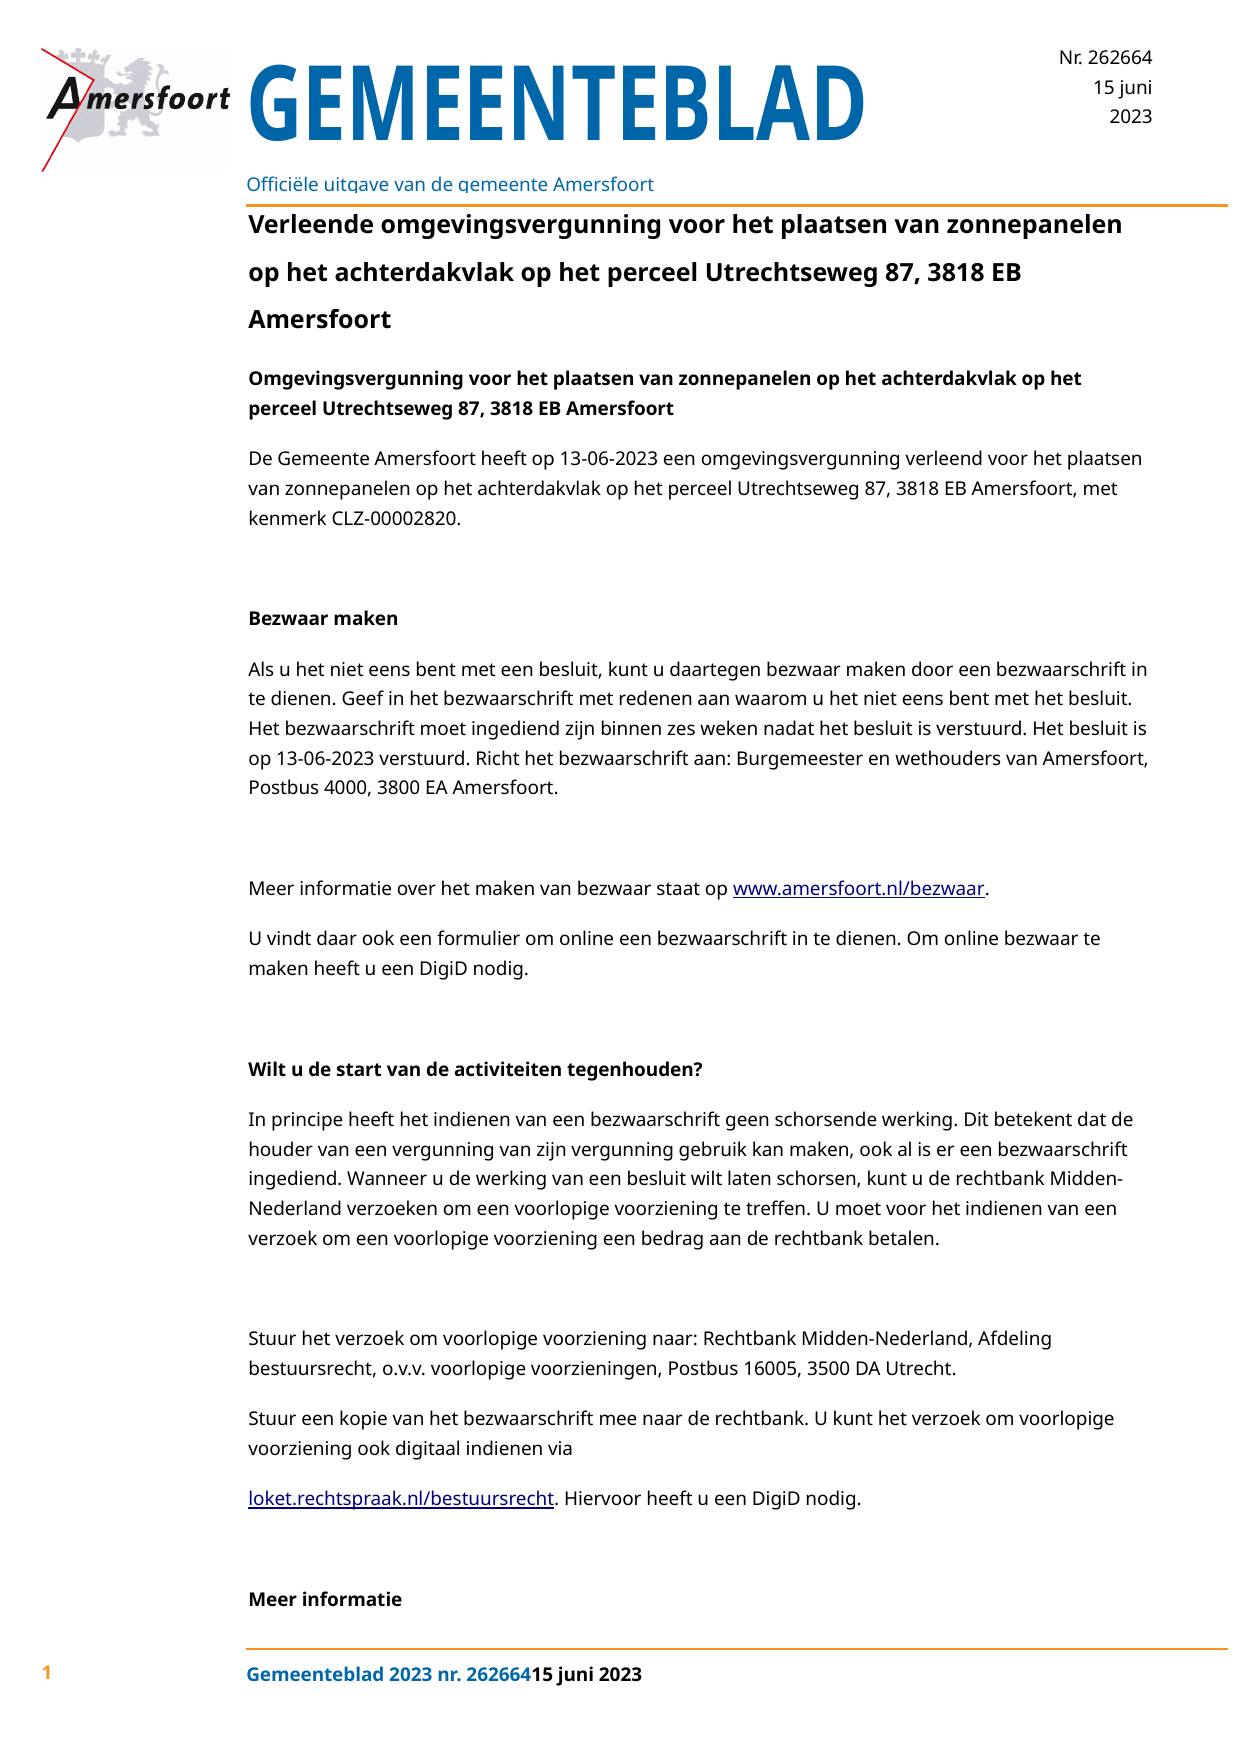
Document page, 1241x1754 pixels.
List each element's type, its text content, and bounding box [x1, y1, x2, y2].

text Stuur het verzoek om voorlopige voorziening naar: Rechtbank Midden-Nederland, Afdeling bestuursrecht, o.v.v. voorlopige voorzieningen, Postbus 16005, 3500 DA Utrecht. [248, 1326, 1152, 1381]
picture [41, 47, 231, 172]
text Omgevingsvergunning voor het plaatsen van zonnepanelen op het achterdakvlak op het perceel Utrechtseweg 87, 3818 EB Amersfoort [248, 366, 1152, 421]
text Meer informatie [248, 1586, 1152, 1612]
text loket.rechtspraak.nl/bestuursrecht. Hiervoor heeft u een DigiD nodig. [248, 1486, 1152, 1511]
text In principe heeft het indienen van een bezwaarschrift geen schorsende werking. Dit betekent dat de houder van een vergunning van zijn vergunning gebruik kan maken, ook al is er een bezwaarschrift ingediend. Wanneer u de werking van een besluit wilt laten schorsen, kunt u de rechtbank Midden-Nederland verzoeken om een voorlopige voorziening te treffen. U moet voor het indienen van een verzoek om een voorlopige voorziening een bedrag aan de rechtbank betalen. [248, 1106, 1152, 1250]
text Bezwaar maken [248, 606, 1152, 631]
text Stuur een kopie van het bezwaarschrift mee naar de rechtbank. U kunt het verzoek om voorlopige voorziening ook digitaal indienen via [248, 1406, 1152, 1461]
text Meer informatie over het maken van bezwaar staat op www.amersfoort.nl/bezwaar. [248, 875, 1152, 901]
text Als u het niet eens bent met een besluit, kunt u daartegen bezwaar maken door een bezwaarschrift in te dienen. Geef in het bezwaarschrift met redenen aan waarom u het niet eens bent met het besluit. Het bezwaarschrift moet ingediend zijn binnen zes weken nadat het besluit is verstuurd. Het besluit is op 13-06-2023 verstuurd. Richt het bezwaarschrift aan: Burgemeester en wethouders van Amersfoort, Postbus 4000, 3800 EA Amersfoort. [248, 656, 1152, 800]
text Wilt u de start van de activiteiten tegenhouden? [248, 1056, 1152, 1082]
text U vindt daar ook een formulier om online een bezwaarschrift in te dienen. Om online bezwaar te maken heeft u een DigiD nodig. [248, 926, 1152, 981]
text Verleende omgevingsvergunning voor het plaatsen van zonnepanelen op het achterdakvlak op het perceel Utrechtseweg 87, 3818 EB Amersfoort [248, 207, 1152, 336]
text De Gemeente Amersfoort heeft op 13-06-2023 een omgevingsvergunning verleend voor het plaatsen van zonnepanelen op het achterdakvlak op het perceel Utrechtseweg 87, 3818 EB Amersfoort, met kenmerk CLZ-00002820. [248, 446, 1152, 530]
